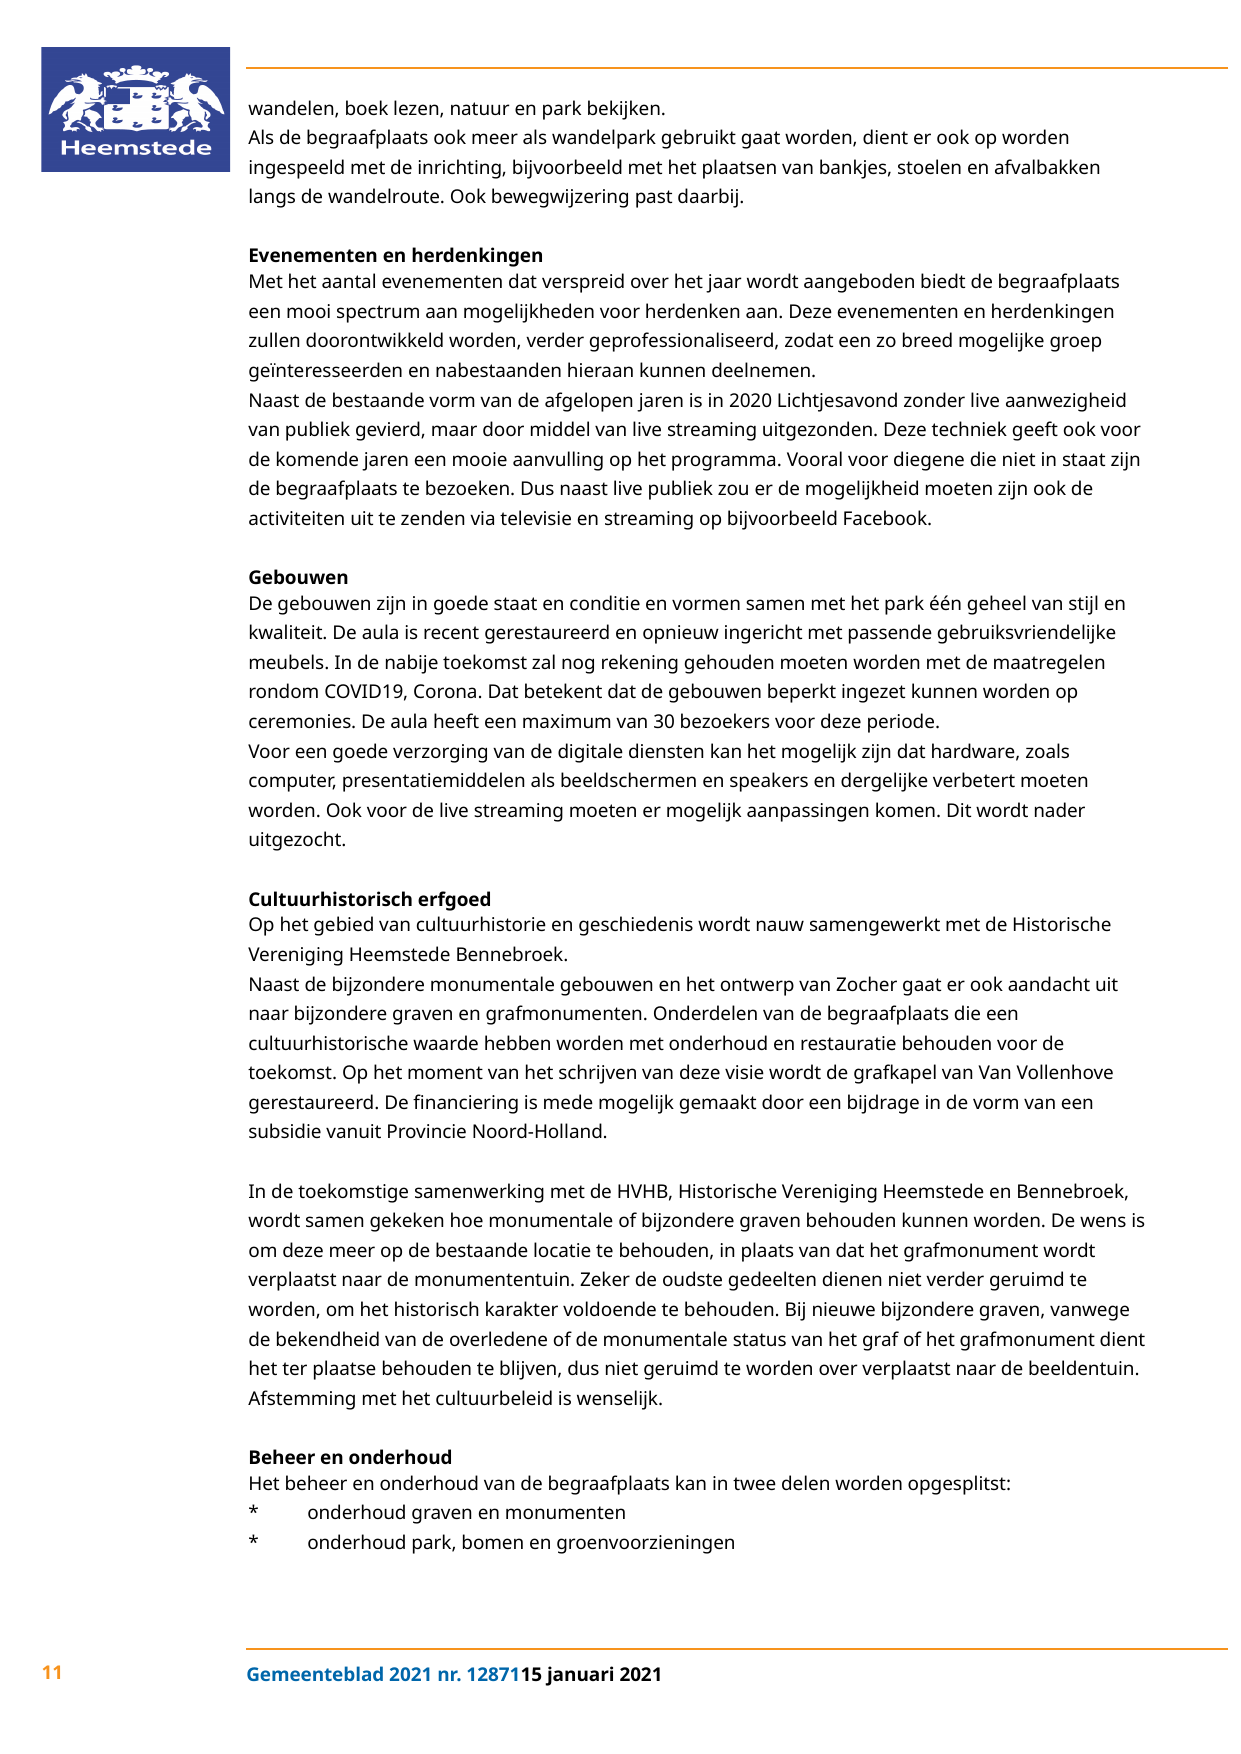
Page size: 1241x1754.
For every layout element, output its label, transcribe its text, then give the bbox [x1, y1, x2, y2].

text Naast de bijzondere monumentale gebouwen en het ontwerp van Zocher gaat er ook aandacht uit naar bijzondere graven en grafmonumenten. Onderdelen van de begraafplaats die een cultuurhistorische waarde hebben worden met onderhoud en restauratie behouden voor de toekomst. Op het moment van het schrijven van deze visie wordt de grafkapel van Van Vollenhove gerestaureerd. De financiering is mede mogelijk gemaakt door een bijdrage in de vorm van een subsidie vanuit Provincie Noord-Holland. [248, 971, 1152, 1144]
text Als de begraafplaats ook meer als wandelpark gebruikt gaat worden, dient er ook op worden ingespeeld met de inrichting, bijvoorbeeld met het plaatsen van bankjes, stoelen en afvalbakken langs de wandelroute. Ook bewegwijzering past daarbij. [248, 124, 1152, 209]
text Het beheer en onderhoud van de begraafplaats kan in twee delen worden opgesplitst: [248, 1470, 1152, 1496]
text Naast de bestaande vorm van de afgelopen jaren is in 2020 Lichtjesavond zonder live aanwezigheid van publiek gevierd, maar door middel van live streaming uitgezonden. Deze techniek geeft ook voor de komende jaren een mooie aanvulling op het programma. Vooral voor diegene die niet in staat zijn de begraafplaats te bezoeken. Dus naast live publiek zou er de mogelijkheid moeten zijn ook de activiteiten uit te zenden via televisie en streaming op bijvoorbeeld Facebook. [248, 387, 1152, 531]
text Op het gebied van cultuurhistorie en geschiedenis wordt nauw samengewerkt met de Historische Vereniging Heemstede Bennebroek. [248, 912, 1152, 967]
text Gebouwen [248, 564, 1152, 590]
text wandelen, boek lezen, natuur en park bekijken. [248, 95, 1152, 121]
text Cultuurhistorisch erfgoed [248, 886, 1152, 912]
text Beheer en onderhoud [248, 1444, 1152, 1470]
list onderhoud graven en monumenten [248, 1499, 1152, 1525]
text In de toekomstige samenwerking met de HVHB, Historische Vereniging Heemstede en Bennebroek, wordt samen gekeken hoe monumentale of bijzondere graven behouden kunnen worden. De wens is om deze meer op de bestaande locatie te behouden, in plaats van dat het grafmonument wordt verplaatst naar de monumententuin. Zeker de oudste gedeelten dienen niet verder geruimd te worden, om het historisch karakter voldoende te behouden. Bij nieuwe bijzondere graven, vanwege de bekendheid van de overledene of de monumentale status van het graf of het grafmonument dient het ter plaatse behouden te blijven, dus niet geruimd te worden over verplaatst naar de beeldentuin. Afstemming met het cultuurbeleid is wenselijk. [248, 1178, 1152, 1411]
list onderhoud park, bomen en groenvoorzieningen [248, 1529, 1152, 1555]
text De gebouwen zijn in goede staat en conditie en vormen samen met het park één geheel van stijl en kwaliteit. De aula is recent gerestaureerd en opnieuw ingericht met passende gebruiksvriendelijke meubels. In de nabije toekomst zal nog rekening gehouden moeten worden met de maatregelen rondom COVID19, Corona. Dat betekent dat de gebouwen beperkt ingezet kunnen worden op ceremonies. De aula heeft een maximum van 30 bezoekers voor deze periode. [248, 590, 1152, 734]
text Met het aantal evenementen dat verspreid over het jaar wordt aangeboden biedt de begraafplaats een mooi spectrum aan mogelijkheden voor herdenken aan. Deze evenementen en herdenkingen zullen doorontwikkeld worden, verder geprofessionaliseerd, zodat een zo breed mogelijke groep geïnteresseerden en nabestaanden hieraan kunnen deelnemen. [248, 268, 1152, 383]
picture [41, 47, 231, 172]
text Voor een goede verzorging van de digitale diensten kan het mogelijk zijn dat hardware, zoals computer, presentatiemiddelen als beeldschermen en speakers en dergelijke verbetert moeten worden. Ook voor de live streaming moeten er mogelijk aanpassingen komen. Dit wordt nader uitgezocht. [248, 738, 1152, 852]
text Evenementen en herdenkingen [248, 243, 1152, 268]
